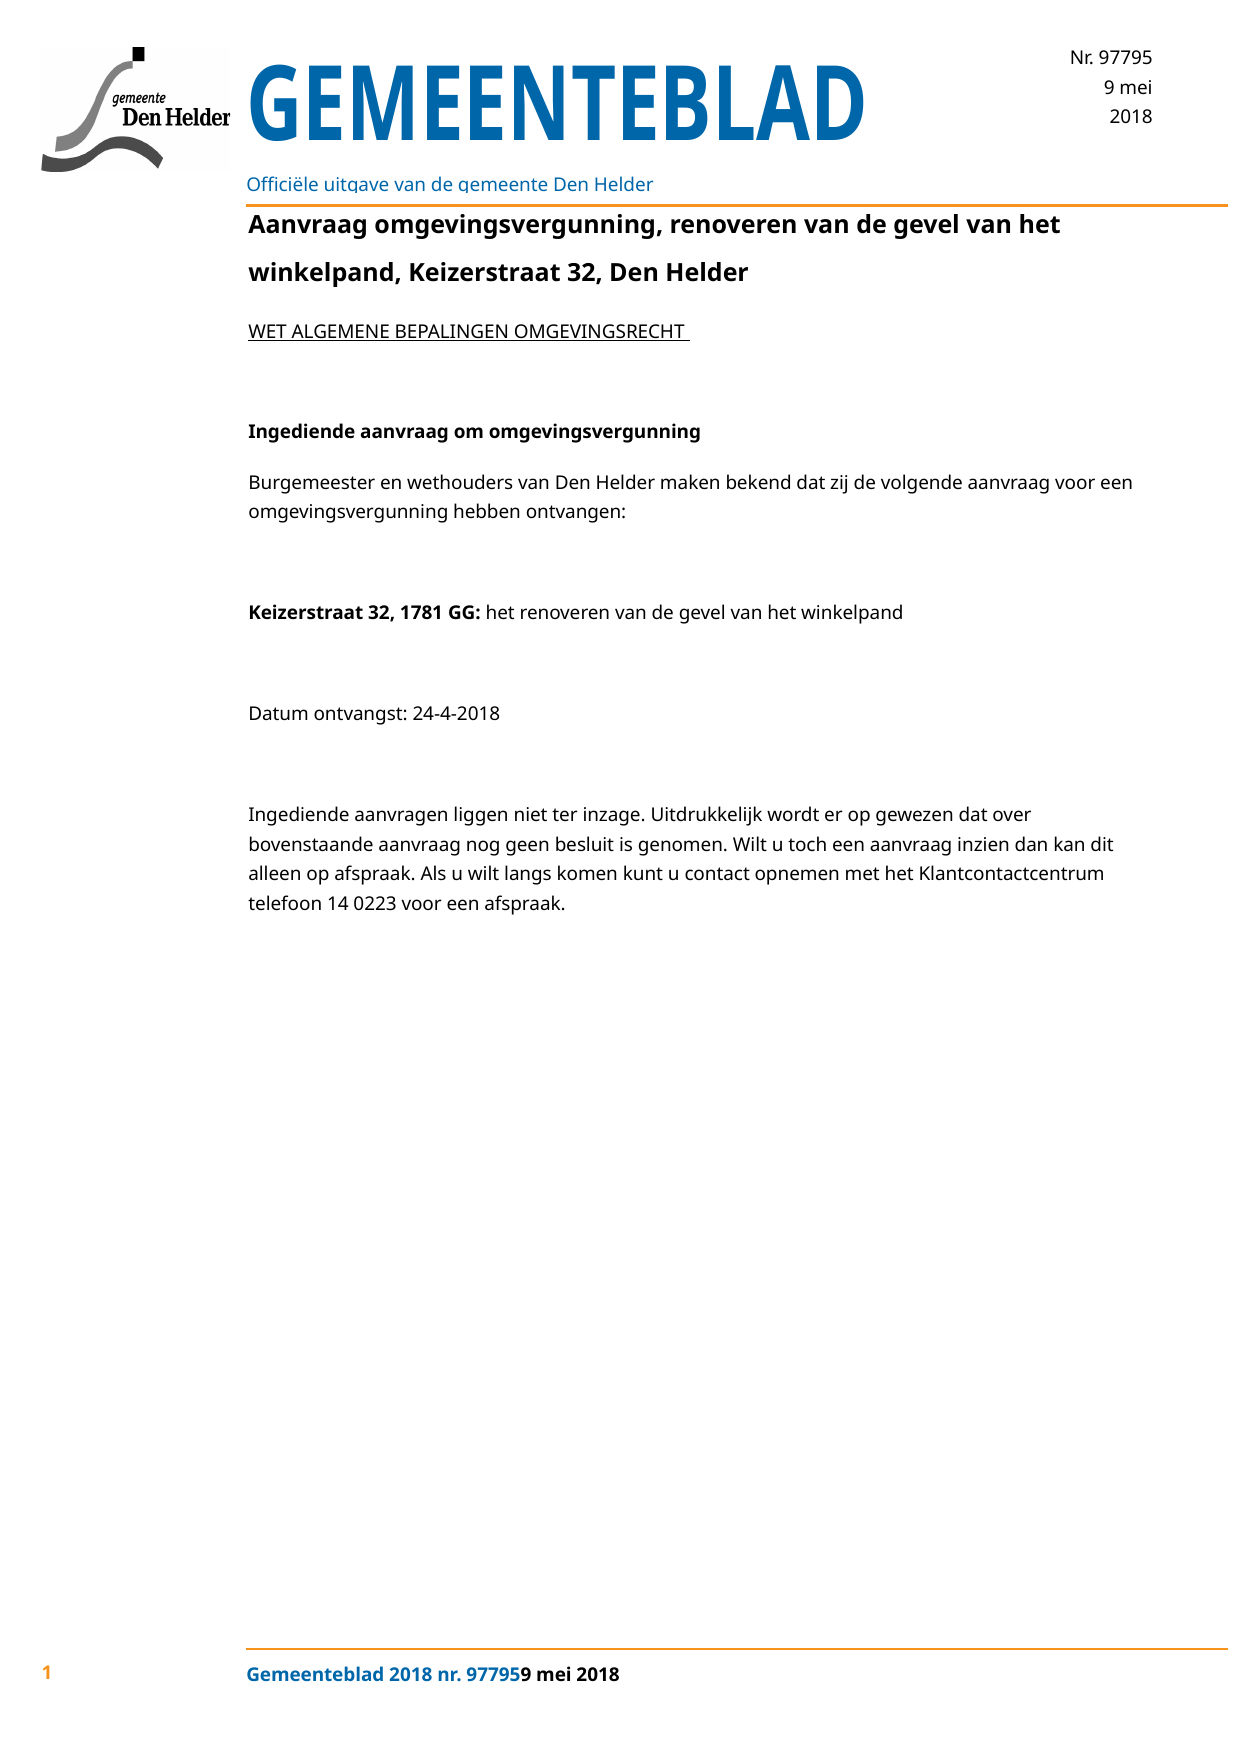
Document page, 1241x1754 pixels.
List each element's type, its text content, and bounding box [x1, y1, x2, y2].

picture [41, 47, 231, 172]
text Keizerstraat 32, 1781 GG: het renoveren van de gevel van het winkelpand [248, 599, 1152, 625]
text Burgemeester en wethouders van Den Helder maken bekend dat zij de volgende aanvraag voor een omgevingsvergunning hebben ontvangen: [248, 469, 1152, 524]
text Ingediende aanvragen liggen niet ter inzage. Uitdrukkelijk wordt er op gewezen dat over bovenstaande aanvraag nog geen besluit is genomen. Wilt u toch een aanvraag inzien dan kan dit alleen op afspraak. Als u wilt langs komen kunt u contact opnemen met het Klantcontactcentrum telefoon 14 0223 voor een afspraak. [248, 801, 1152, 916]
text WET ALGEMENE BEPALINGEN OMGEVINGSRECHT [248, 318, 1152, 344]
text Aanvraag omgevingsvergunning, renoveren van de gevel van het winkelpand, Keizerstraat 32, Den Helder [248, 207, 1152, 288]
text Ingediende aanvraag om omgevingsvergunning [248, 419, 1152, 444]
text Datum ontvangst: 24-4-2018 [248, 700, 1152, 726]
